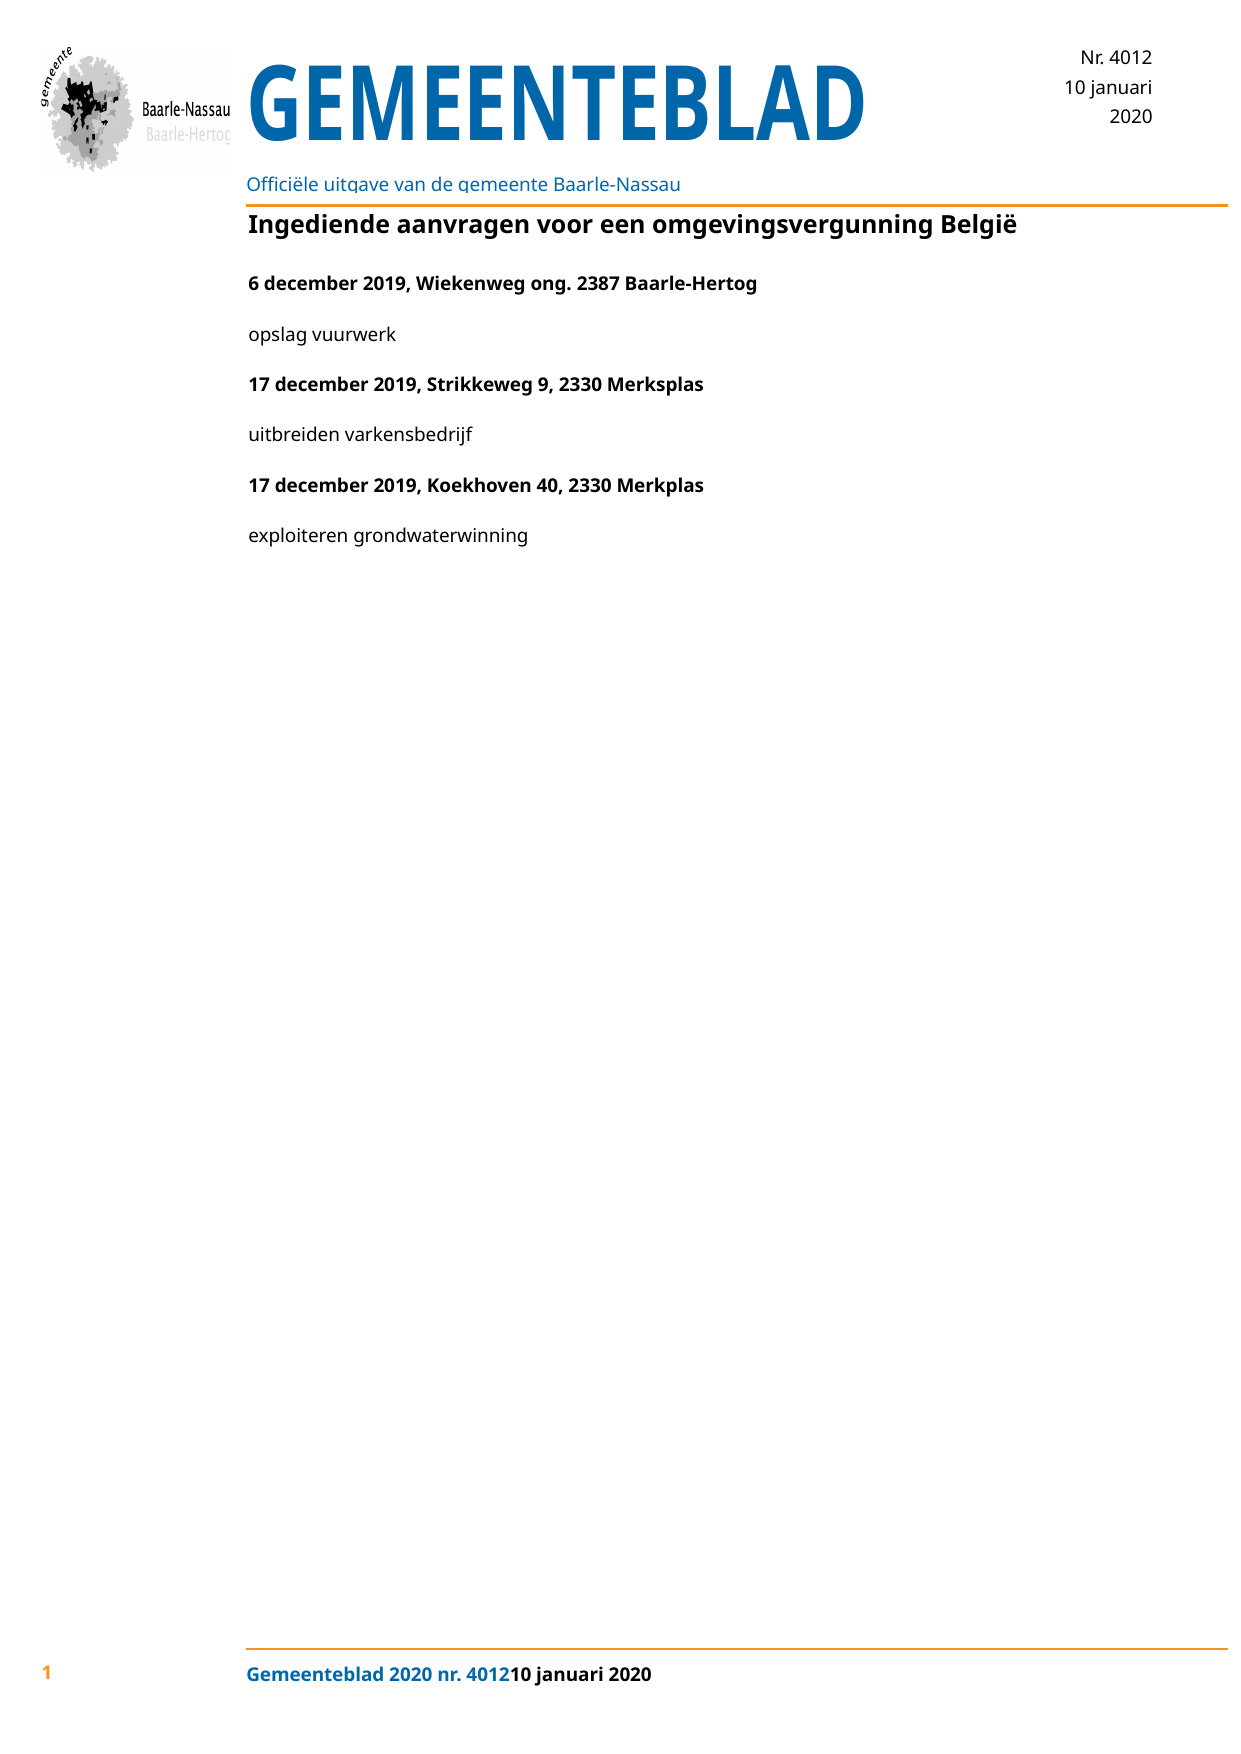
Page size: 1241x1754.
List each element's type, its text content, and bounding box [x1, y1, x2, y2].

picture [41, 47, 231, 172]
text exploiteren grondwaterwinning [248, 522, 1152, 548]
text 17 december 2019, Koekhoven 40, 2330 Merkplas [248, 472, 1152, 498]
text 6 december 2019, Wiekenweg ong. 2387 Baarle-Hertog [248, 270, 1152, 296]
text 17 december 2019, Strikkeweg 9, 2330 Merksplas [248, 371, 1152, 397]
text opslag vuurwerk [248, 321, 1152, 346]
text Ingediende aanvragen voor een omgevingsvergunning België [248, 207, 1152, 241]
text uitbreiden varkensbedrijf [248, 422, 1152, 447]
